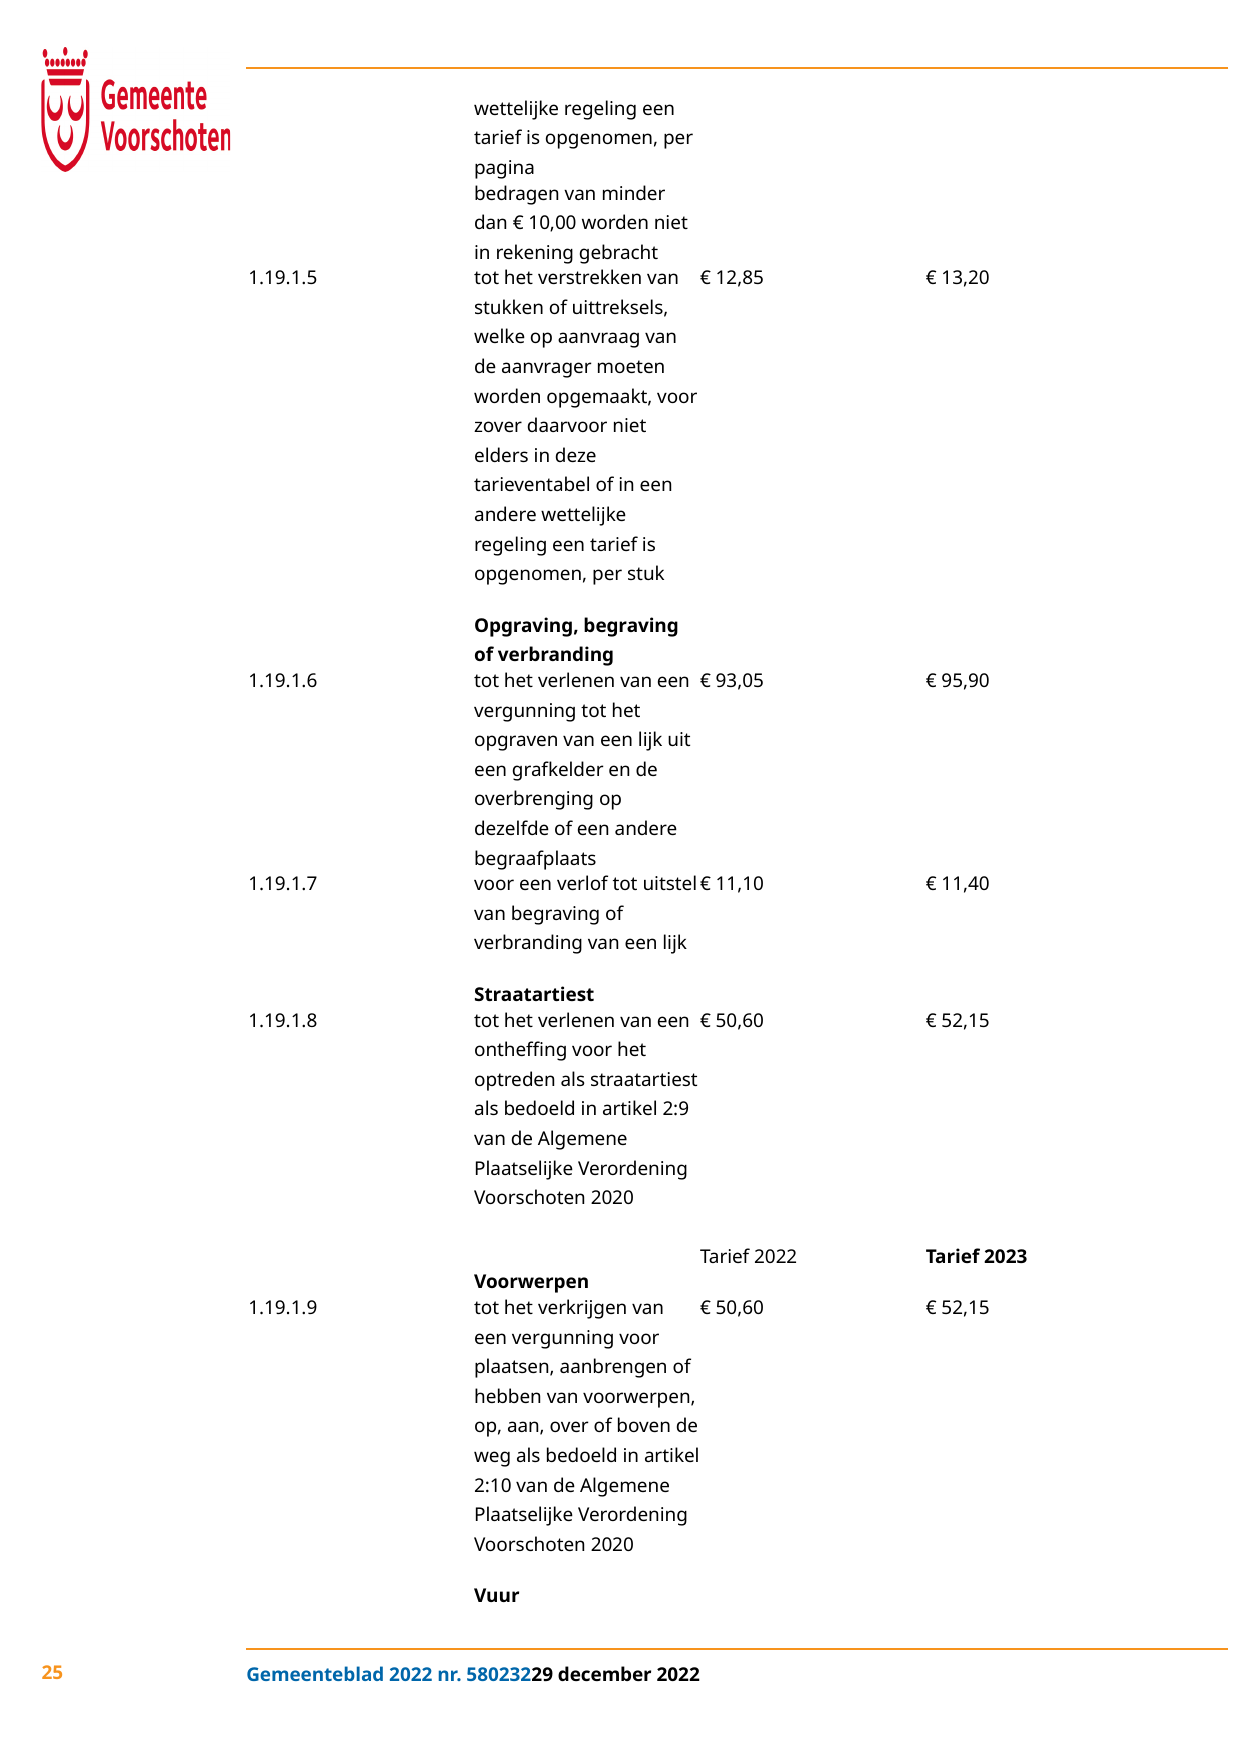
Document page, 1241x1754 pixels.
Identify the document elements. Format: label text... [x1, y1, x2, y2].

table_cell [248, 1557, 474, 1582]
table_cell [700, 981, 926, 1007]
table_cell tot het verkrijgen van een vergunning voor plaatsen, aanbrengen of hebben van voorwerpen, op, aan, over of boven de weg als bedoeld in artikel 2:10 van de Algemene Plaatselijke Verordening Voorschoten 2020 [474, 1294, 700, 1557]
table_cell € 95,90 [926, 667, 1152, 870]
table_cell [926, 1557, 1152, 1582]
table_cell [474, 586, 700, 612]
table_cell tot het verlenen van een ontheffing voor het optreden als straatartiest als bedoeld in artikel 2:9 van de Algemene Plaatselijke Verordening Voorschoten 2020 [474, 1007, 700, 1210]
table_cell [926, 586, 1152, 612]
table_cell tot het verlenen van een vergunning tot het opgraven van een lijk uit een grafkelder en de overbrenging op dezelfde of een andere begraafplaats [474, 667, 700, 870]
table_cell 1.19.1.6 [248, 667, 474, 870]
table_cell [700, 586, 926, 612]
table_cell 1.19.1.5 [248, 265, 474, 586]
table_cell 1.19.1.7 [248, 870, 474, 955]
table_cell [926, 180, 1152, 264]
table_cell [926, 955, 1152, 981]
table_cell [474, 955, 700, 981]
table_cell € 93,05 [700, 667, 926, 870]
table_cell [248, 586, 474, 612]
table_cell [926, 612, 1152, 667]
table_cell Straatartiest [474, 981, 700, 1007]
table_cell € 50,60 [700, 1007, 926, 1210]
table_cell wettelijke regeling een tarief is opgenomen, per pagina [474, 95, 700, 180]
table_cell 1.19.1.9 [248, 1294, 474, 1557]
table_cell [248, 612, 474, 667]
table_cell [700, 1583, 926, 1608]
table_cell 1.19.1.8 [248, 1007, 474, 1210]
table_cell Vuur [474, 1583, 700, 1608]
table_cell € 11,10 [700, 870, 926, 955]
table_cell € 52,15 [926, 1294, 1152, 1557]
table_cell [926, 95, 1152, 180]
table_cell [248, 1269, 474, 1294]
table_header [474, 1243, 700, 1269]
table_cell [474, 1557, 700, 1582]
table_cell [700, 180, 926, 264]
table_cell € 50,60 [700, 1294, 926, 1557]
table_cell Opgraving, begraving of verbranding [474, 612, 700, 667]
table_cell € 12,85 [700, 265, 926, 586]
table_cell [248, 981, 474, 1007]
table_cell € 52,15 [926, 1007, 1152, 1210]
table_header Tarief 2023 [926, 1243, 1152, 1269]
table_cell tot het verstrekken van stukken of uittreksels, welke op aanvraag van de aanvrager moeten worden opgemaakt, voor zover daarvoor niet elders in deze tarieventabel of in een andere wettelijke regeling een tarief is opgenomen, per stuk [474, 265, 700, 586]
table_cell [700, 95, 926, 180]
table_cell [700, 1557, 926, 1582]
table_cell [248, 1583, 474, 1608]
table_cell € 11,40 [926, 870, 1152, 955]
table_cell [248, 180, 474, 264]
table_header [248, 1243, 474, 1269]
table_cell [248, 955, 474, 981]
table_cell [700, 612, 926, 667]
table_cell [700, 955, 926, 981]
picture [41, 47, 231, 172]
table_cell € 13,20 [926, 265, 1152, 586]
table_cell [926, 1269, 1152, 1294]
table_header Tarief 2022 [700, 1243, 926, 1269]
table_cell [926, 1583, 1152, 1608]
table_cell Voorwerpen [474, 1269, 700, 1294]
table_cell [926, 981, 1152, 1007]
table_cell [248, 95, 474, 180]
table_cell bedragen van minder dan € 10,00 worden niet in rekening gebracht [474, 180, 700, 264]
table_cell [700, 1269, 926, 1294]
table_cell voor een verlof tot uitstel van begraving of verbranding van een lijk [474, 870, 700, 955]
